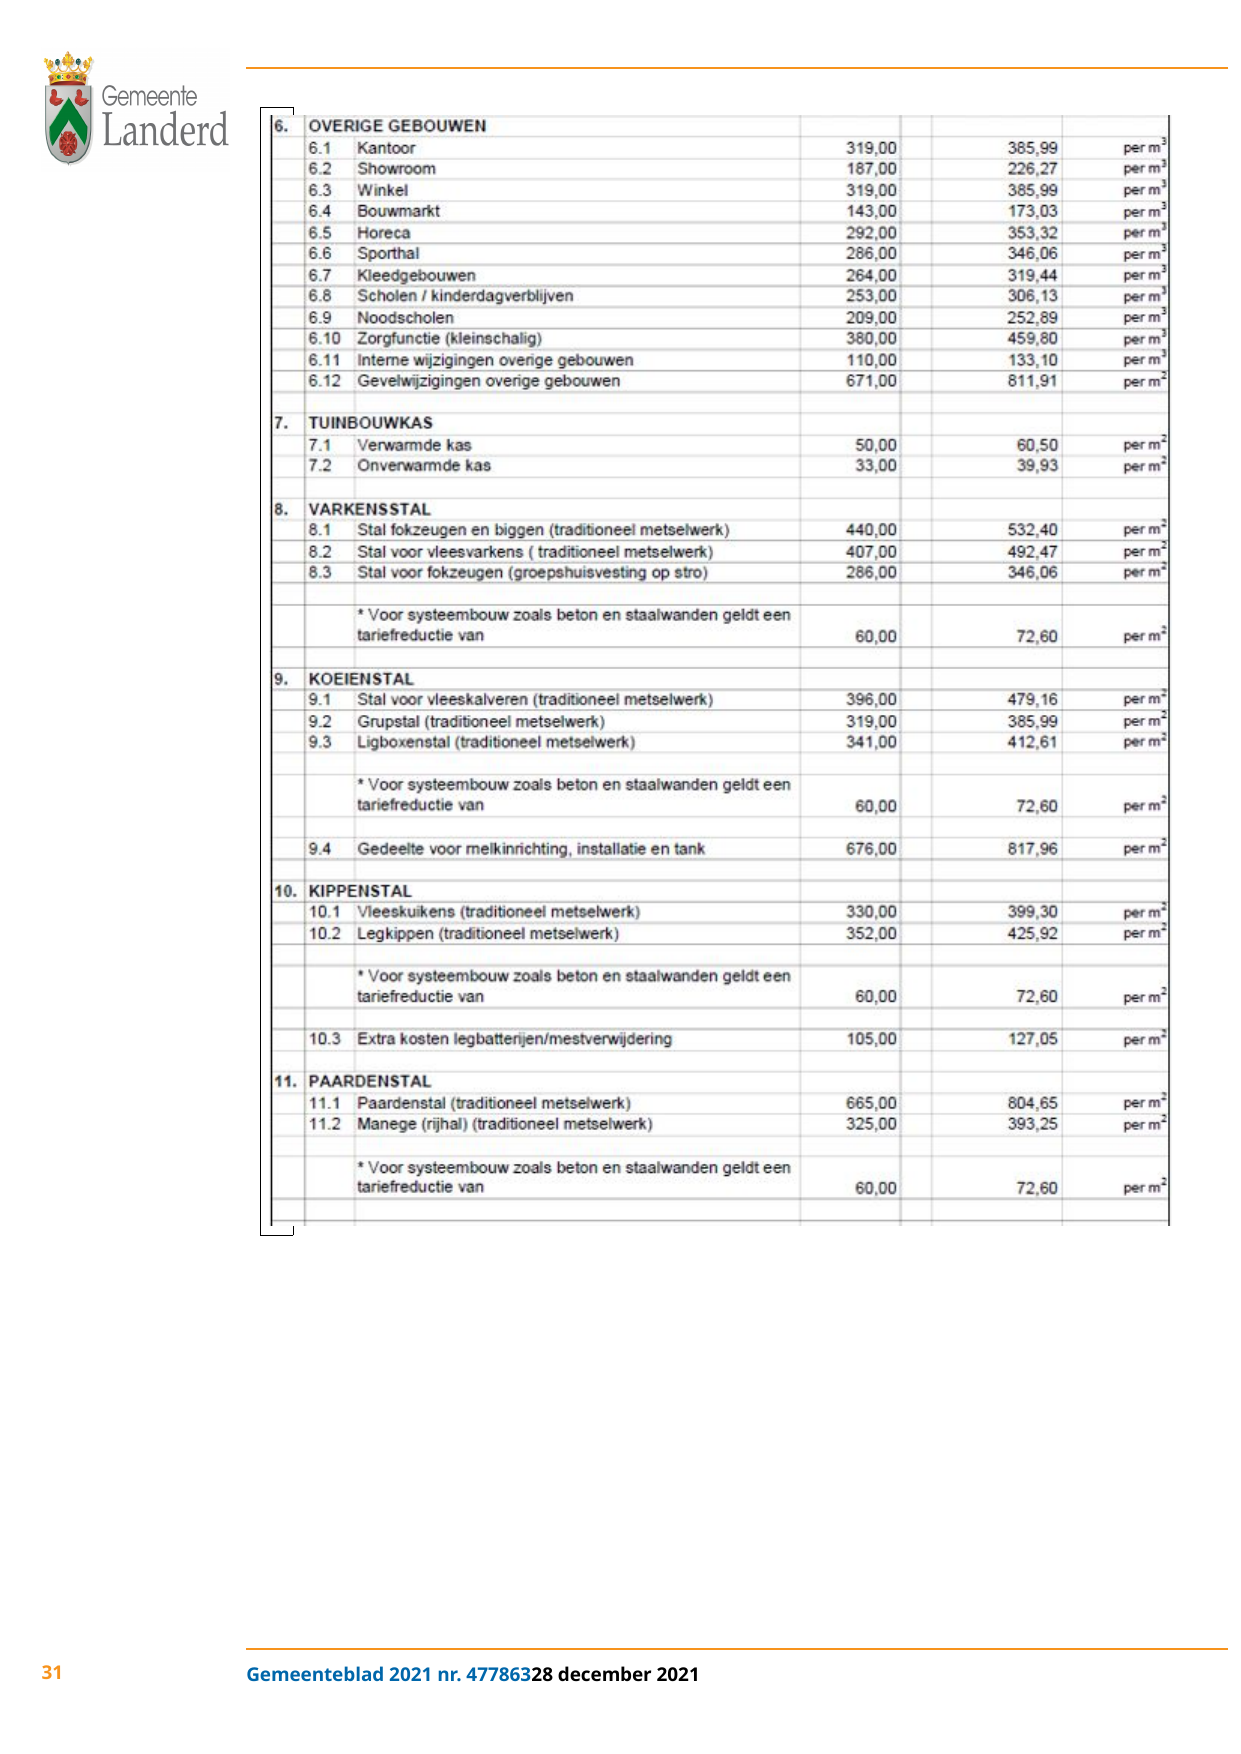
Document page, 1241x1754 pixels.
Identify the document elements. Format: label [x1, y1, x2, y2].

picture [268, 115, 1173, 1226]
picture [41, 47, 231, 172]
